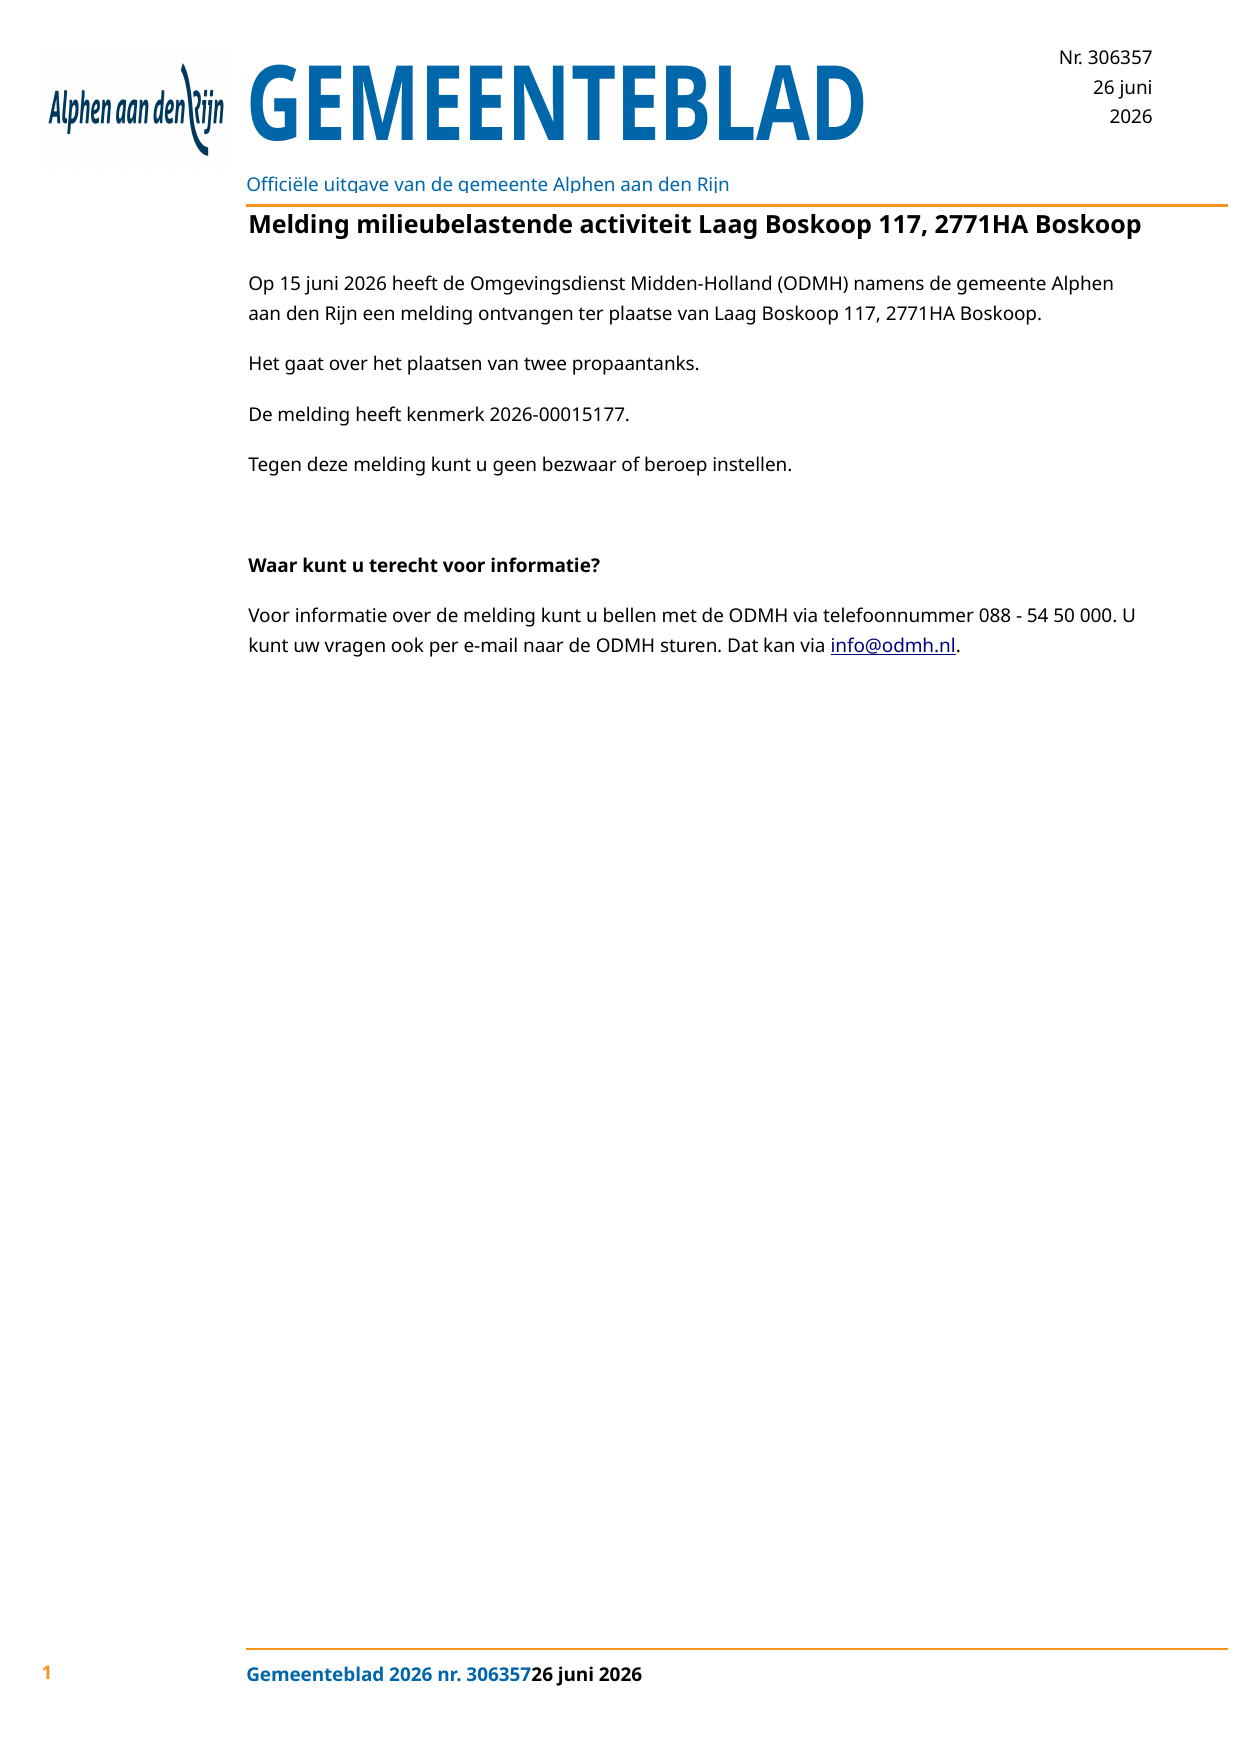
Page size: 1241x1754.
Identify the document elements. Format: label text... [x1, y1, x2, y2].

text De melding heeft kenmerk 2026-00015177. [248, 401, 1152, 426]
text Voor informatie over de melding kunt u bellen met de ODMH via telefoonnummer 088 - 54 50 000. U kunt uw vragen ook per e-mail naar de ODMH sturen. Dat kan via info@odmh.nl. [248, 602, 1152, 658]
text Waar kunt u terecht voor informatie? [248, 552, 1152, 578]
picture [41, 47, 231, 172]
text Tegen deze melding kunt u geen bezwaar of beroep instellen. [248, 451, 1152, 477]
text Op 15 juni 2026 heeft de Omgevingsdienst Midden-Holland (ODMH) namens de gemeente Alphen aan den Rijn een melding ontvangen ter plaatse van Laag Boskoop 117, 2771HA Boskoop. [248, 270, 1152, 326]
text Het gaat over het plaatsen van twee propaantanks. [248, 350, 1152, 376]
text Melding milieubelastende activiteit Laag Boskoop 117, 2771HA Boskoop [248, 207, 1152, 241]
